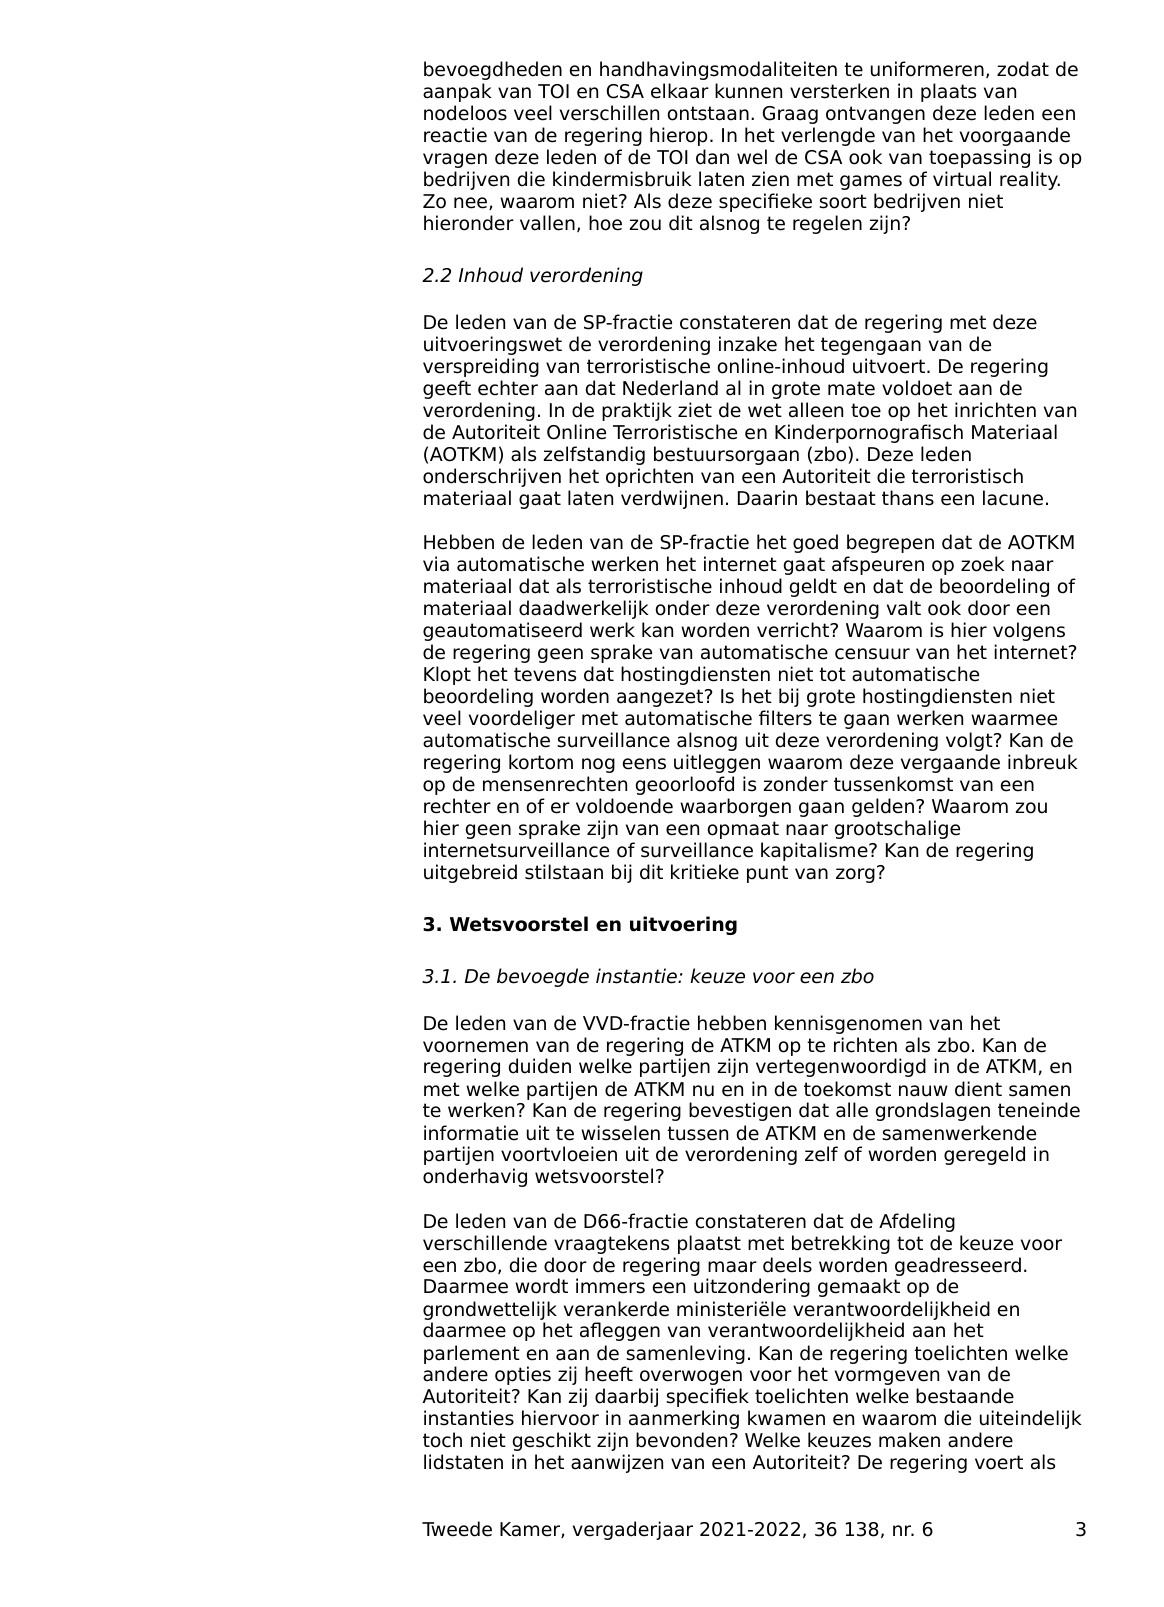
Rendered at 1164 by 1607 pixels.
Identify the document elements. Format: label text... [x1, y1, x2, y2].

text De leden van de VVD-fractie hebben kennisgenomen van het voornemen van de regering de ATKM op te richten als zbo. Kan de regering duiden welke partijen zijn vertegenwoordigd in de ATKM, en met welke partijen de ATKM nu en in de toekomst nauw dient samen te werken? Kan de regering bevestigen dat alle grondslagen teneinde informatie uit te wisselen tussen de ATKM en de samenwerkende partijen voortvloeien uit de verordening zelf of worden geregeld in onderhavig wetsvoorstel? [422, 1012, 1087, 1188]
text Hebben de leden van de SP-fractie het goed begrepen dat de AOTKM via automatische werken het internet gaat afspeuren op zoek naar materiaal dat als terroristische inhoud geldt en dat de beoordeling of materiaal daadwerkelijk onder deze verordening valt ook door een geautomatiseerd werk kan worden verricht? Waarom is hier volgens de regering geen sprake van automatische censuur van het internet? Klopt het tevens dat hostingdiensten niet tot automatische beoordeling worden aangezet? Is het bij grote hostingdiensten niet veel voordeliger met automatische filters te gaan werken waarmee automatische surveillance alsnog uit deze verordening volgt? Kan de regering kortom nog eens uitleggen waarom deze vergaande inbreuk op de mensenrechten geoorloofd is zonder tussenkomst van een rechter en of er voldoende waarborgen gaan gelden? Waarom zou hier geen sprake zijn van een opmaat naar grootschalige internetsurveillance of surveillance kapitalisme? Kan de regering uitgebreid stilstaan bij dit kritieke punt van zorg? [422, 532, 1087, 883]
subtitle 3. Wetsvoorstel en uitvoering [422, 913, 1087, 936]
subtitle 2.2 Inhoud verordening [422, 265, 1087, 287]
text De leden van de D66-fractie constateren dat de Afdeling verschillende vraagtekens plaatst met betrekking tot de keuze voor een zbo, die door de regering maar deels worden geadresseerd. Daarmee wordt immers een uitzondering gemaakt op de grondwettelijk verankerde ministeriële verantwoordelijkheid en daarmee op het afleggen van verantwoordelijkheid aan het parlement en aan de samenleving. Kan de regering toelichten welke andere opties zij heeft overwogen voor het vormgeven van de Autoriteit? Kan zij daarbij specifiek toelichten welke bestaande instanties hiervoor in aanmerking kwamen en waarom die uiteindelijk toch niet geschikt zijn bevonden? Welke keuzes maken andere lidstaten in het aanwijzen van een Autoriteit? De regering voert als [422, 1211, 1087, 1474]
text bevoegdheden en handhavingsmodaliteiten te uniformeren, zodat de aanpak van TOI en CSA elkaar kunnen versterken in plaats van nodeloos veel verschillen ontstaan. Graag ontvangen deze leden een reactie van de regering hierop. In het verlengde van het voorgaande vragen deze leden of de TOI dan wel de CSA ook van toepassing is op bedrijven die kindermisbruik laten zien met games of virtual reality. Zo nee, waarom niet? Als deze specifieke soort bedrijven niet hieronder vallen, hoe zou dit alsnog te regelen zijn? [422, 59, 1087, 235]
subtitle 3.1. De bevoegde instantie: keuze voor een zbo [422, 966, 1087, 987]
text De leden van de SP-fractie constateren dat de regering met deze uitvoeringswet de verordening inzake het tegengaan van de verspreiding van terroristische online-inhoud uitvoert. De regering geeft echter aan dat Nederland al in grote mate voldoet aan de verordening. In de praktijk ziet de wet alleen toe op het inrichten van de Autoriteit Online Terroristische en Kinderpornografisch Materiaal (AOTKM) als zelfstandig bestuursorgaan (zbo). Deze leden onderschrijven het oprichten van een Autoriteit die terroristisch materiaal gaat laten verdwijnen. Daarin bestaat thans een lacune. [422, 312, 1087, 510]
